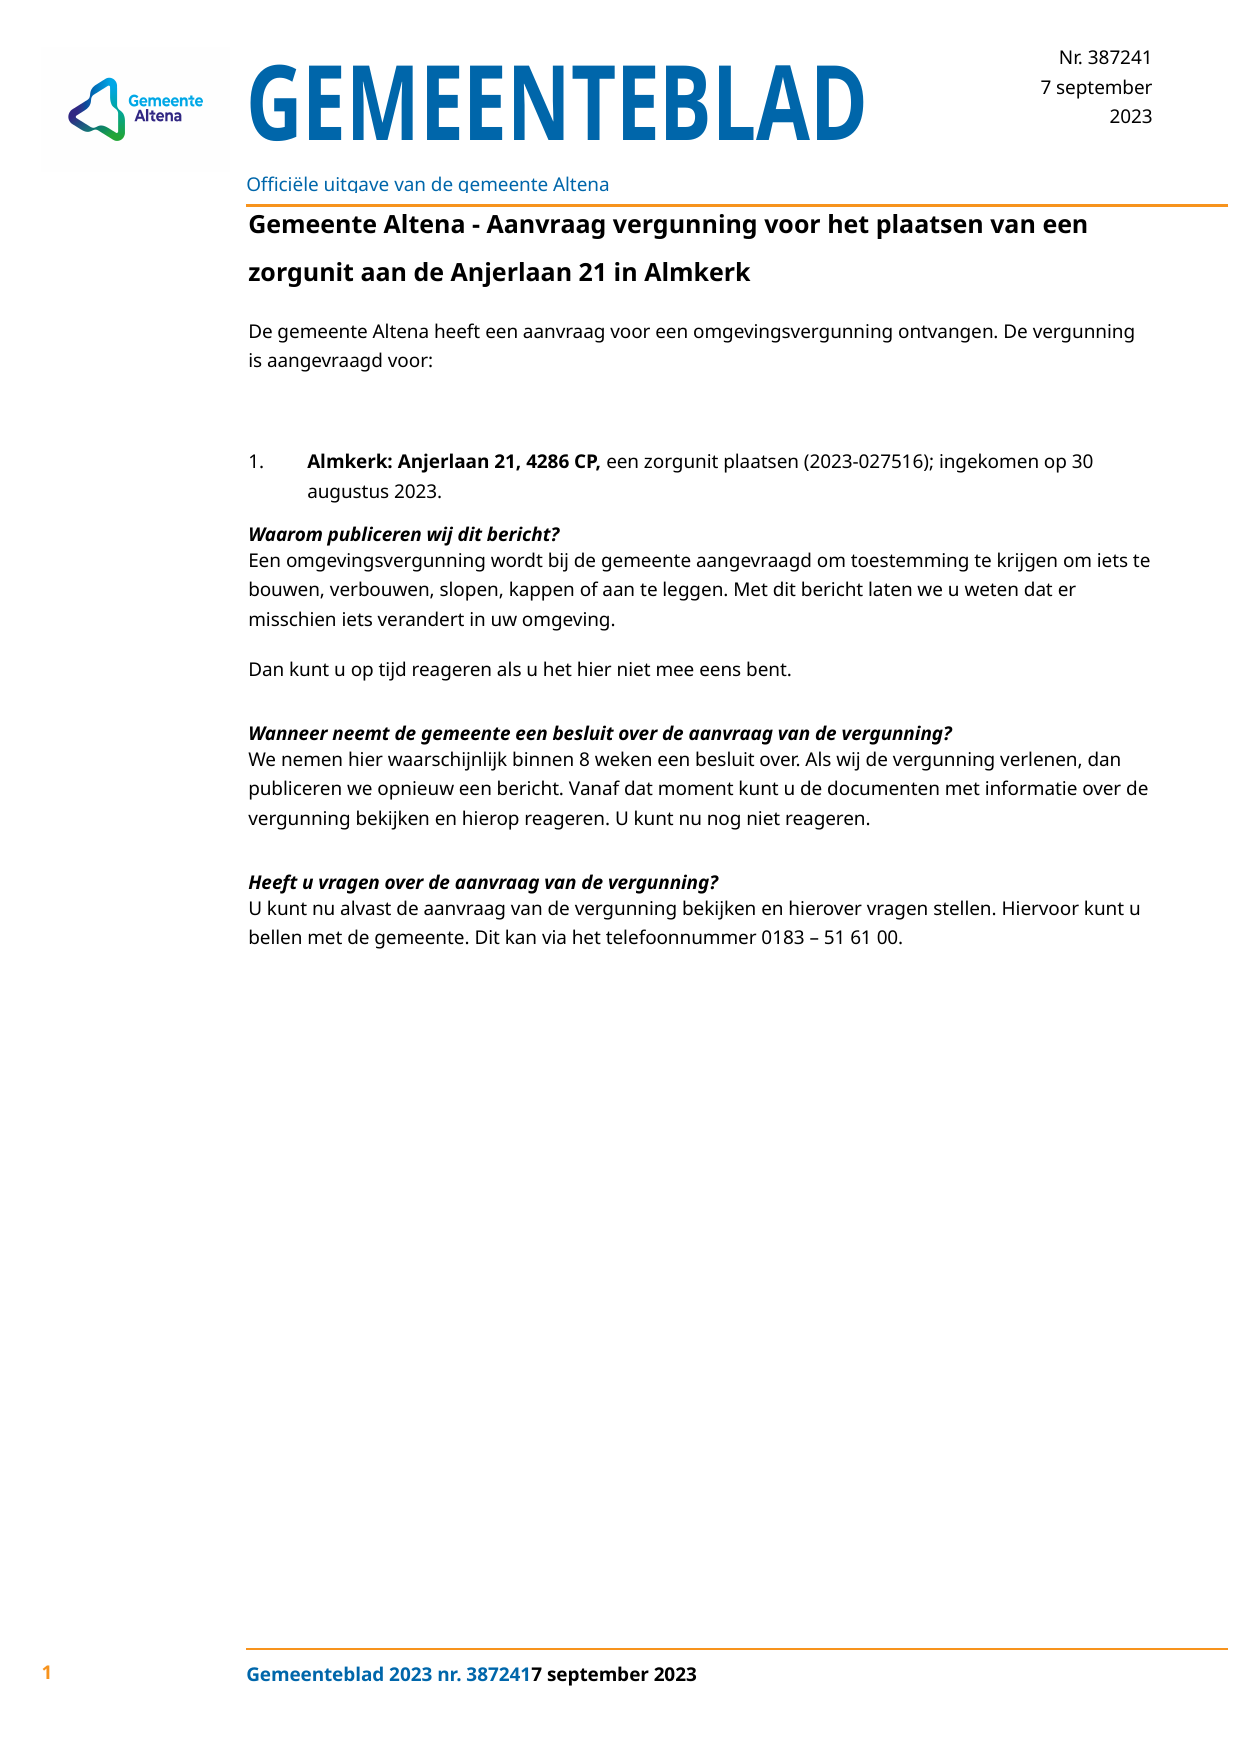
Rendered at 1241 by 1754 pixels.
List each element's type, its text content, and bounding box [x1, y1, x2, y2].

picture [41, 47, 231, 172]
text Gemeente Altena - Aanvraag vergunning voor het plaatsen van een zorgunit aan de Anjerlaan 21 in Almkerk [248, 207, 1152, 288]
text Heeft u vragen over de aanvraag van de vergunning? [248, 869, 1152, 895]
text Waarom publiceren wij dit bericht? [248, 521, 1152, 547]
text U kunt nu alvast de aanvraag van de vergunning bekijken en hierover vragen stellen. Hiervoor kunt u bellen met de gemeente. Dit kan via het telefoonnummer 0183 – 51 61 00. [248, 895, 1152, 950]
text De gemeente Altena heeft een aanvraag voor een omgevingsvergunning ontvangen. De vergunning is aangevraagd voor: [248, 318, 1152, 373]
text Wanneer neemt de gemeente een besluit over de aanvraag van de vergunning? [248, 720, 1152, 746]
list Almkerk: Anjerlaan 21, 4286 CP, een zorgunit plaatsen (2023-027516); ingekomen op 30 augustus 2023. [248, 448, 1152, 504]
text We nemen hier waarschijnlijk binnen 8 weken een besluit over. Als wij de vergunning verlenen, dan publiceren we opnieuw een bericht. Vanaf dat moment kunt u de documenten met informatie over de vergunning bekijken en hierop reageren. U kunt nu nog niet reageren. [248, 746, 1152, 831]
text Een omgevingsvergunning wordt bij de gemeente aangevraagd om toestemming te krijgen om iets te bouwen, verbouwen, slopen, kappen of aan te leggen. Met dit bericht laten we u weten dat er misschien iets verandert in uw omgeving. [248, 547, 1152, 632]
text Dan kunt u op tijd reageren als u het hier niet mee eens bent. [248, 656, 1152, 682]
